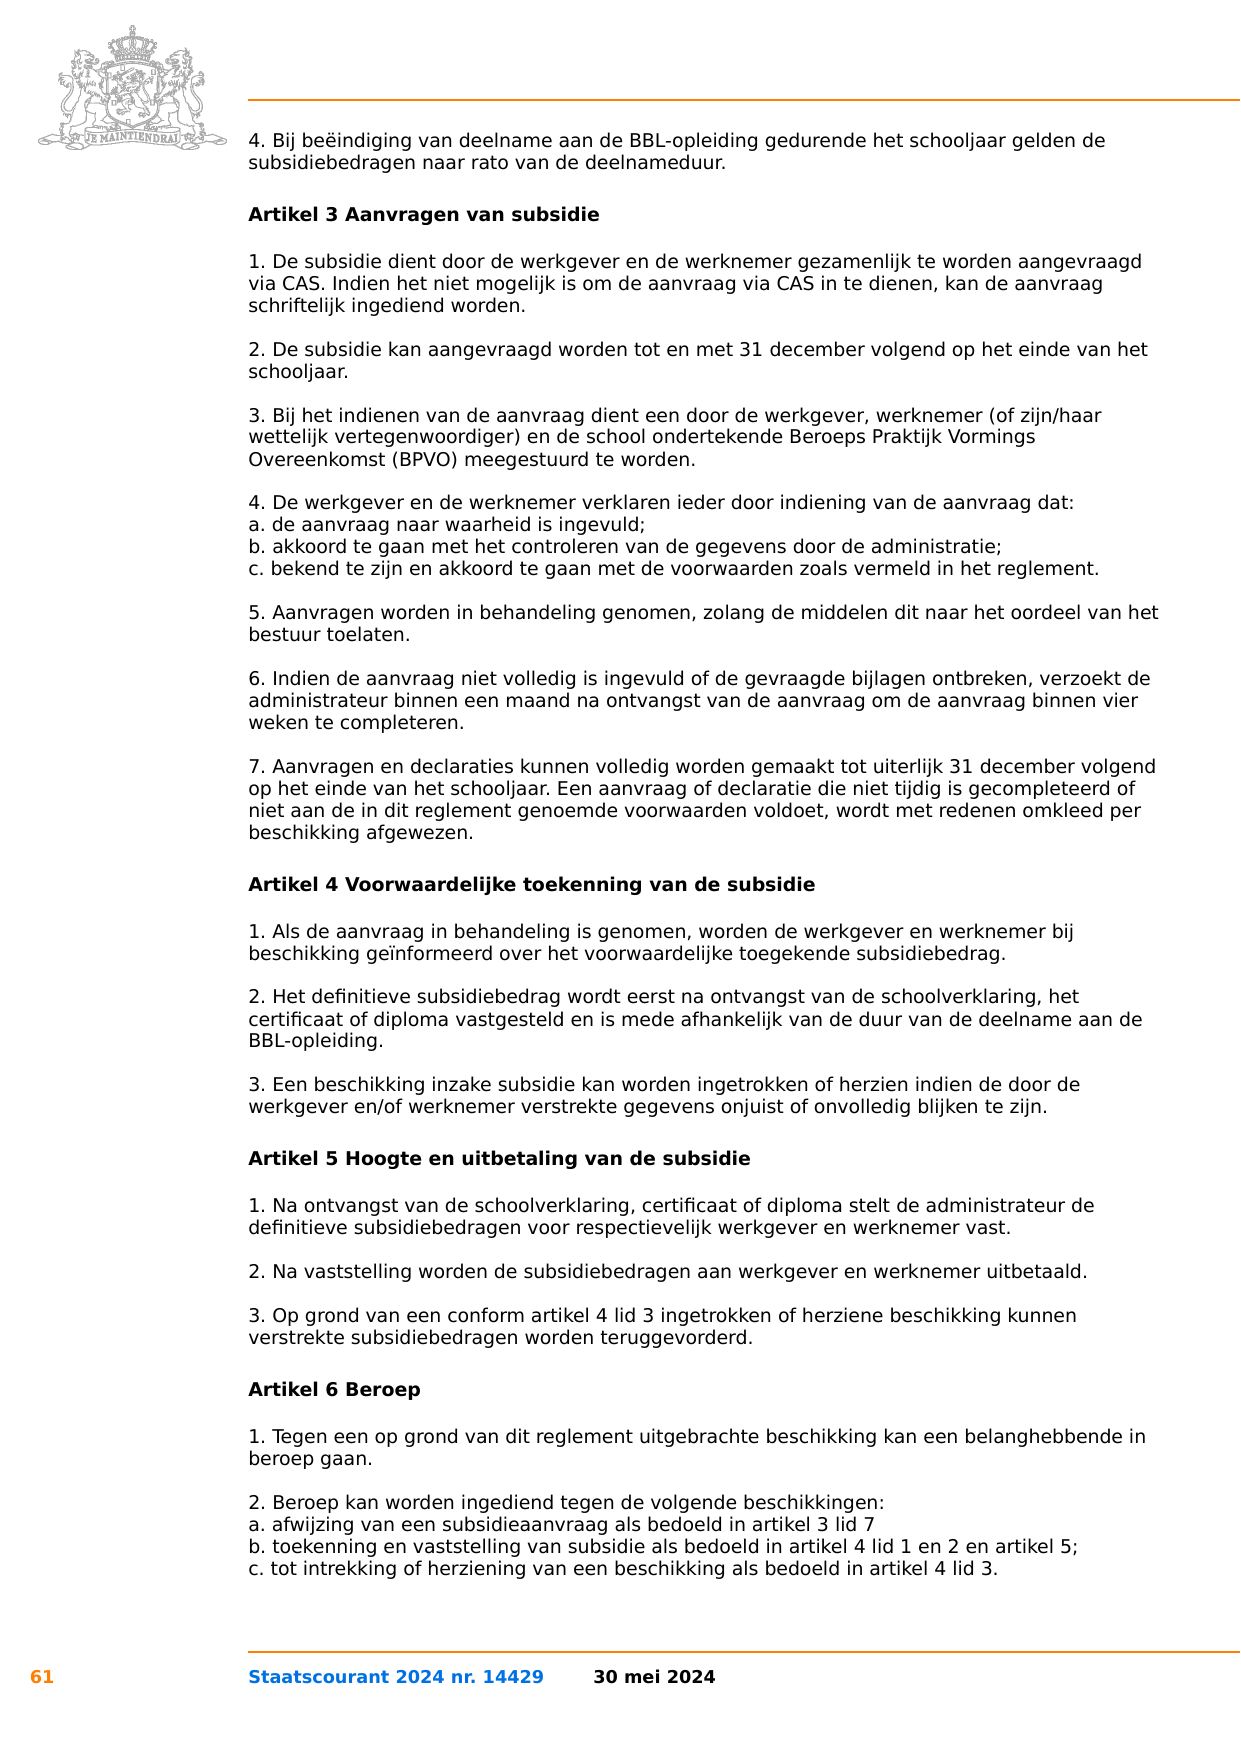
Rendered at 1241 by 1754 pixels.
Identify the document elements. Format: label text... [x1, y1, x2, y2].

text b. toekenning en vaststelling van subsidie als bedoeld in artikel 4 lid 1 en 2 en artikel 5; [248, 1536, 1163, 1558]
text 1. Tegen een op grond van dit reglement uitgebrachte beschikking kan een belanghebbende in beroep gaan. [248, 1426, 1163, 1470]
text 6. Indien de aanvraag niet volledig is ingevuld of de gevraagde bijlagen ontbreken, verzoekt de administrateur binnen een maand na ontvangst van de aanvraag om de aanvraag binnen vier weken te completeren. [248, 668, 1163, 734]
text 1. De subsidie dient door de werkgever en de werknemer gezamenlijk te worden aangevraagd via CAS. Indien het niet mogelijk is om de aanvraag via CAS in te dienen, kan de aanvraag schriftelijk ingediend worden. [248, 251, 1163, 317]
text 2. Beroep kan worden ingediend tegen de volgende beschikkingen: [248, 1492, 1163, 1514]
subtitle Artikel 5 Hoogte en uitbetaling van de subsidie [248, 1148, 1163, 1170]
text 1. Als de aanvraag in behandeling is genomen, worden de werkgever en werknemer bij [248, 921, 1163, 943]
text beschikking geïnformeerd over het voorwaardelijke toegekende subsidiebedrag. [248, 943, 1163, 964]
text 2. De subsidie kan aangevraagd worden tot en met 31 december volgend op het einde van het schooljaar. [248, 339, 1163, 383]
text 4. De werkgever en de werknemer verklaren ieder door indiening van de aanvraag dat: [248, 492, 1163, 514]
text c. bekend te zijn en akkoord te gaan met de voorwaarden zoals vermeld in het reglement. [248, 558, 1163, 580]
text a. de aanvraag naar waarheid is ingevuld; [248, 514, 1163, 536]
text 1. Na ontvangst van de schoolverklaring, certificaat of diploma stelt de administrateur de definitieve subsidiebedragen voor respectievelijk werkgever en werknemer vast. [248, 1195, 1163, 1239]
text 4. Bij beëindiging van deelname aan de BBL-opleiding gedurende het schooljaar gelden de subsidiebedragen naar rato van de deelnameduur. [248, 130, 1163, 174]
text c. tot intrekking of herziening van een beschikking als bedoeld in artikel 4 lid 3. [248, 1558, 1163, 1579]
text b. akkoord te gaan met het controleren van de gegevens door de administratie; [248, 536, 1163, 558]
subtitle Artikel 4 Voorwaardelijke toekenning van de subsidie [248, 874, 1163, 896]
subtitle Artikel 6 Beroep [248, 1379, 1163, 1401]
text 3. Een beschikking inzake subsidie kan worden ingetrokken of herzien indien de door de werkgever en/of werknemer verstrekte gegevens onjuist of onvolledig blijken te zijn. [248, 1074, 1163, 1118]
text 2. Na vaststelling worden de subsidiebedragen aan werkgever en werknemer uitbetaald. [248, 1261, 1163, 1283]
text 7. Aanvragen en declaraties kunnen volledig worden gemaakt tot uiterlijk 31 december volgend op het einde van het schooljaar. Een aanvraag of declaratie die niet tijdig is gecompleteerd of niet aan de in dit reglement genoemde voorwaarden voldoet, wordt met redenen omkleed per beschikking afgewezen. [248, 756, 1163, 844]
text 3. Bij het indienen van de aanvraag dient een door de werkgever, werknemer (of zijn/haar wettelijk vertegenwoordiger) en de school ondertekende Beroeps Praktijk Vormings Overeenkomst (BPVO) meegestuurd te worden. [248, 404, 1163, 470]
picture [38, 25, 227, 150]
subtitle Artikel 3 Aanvragen van subsidie [248, 204, 1163, 226]
text 2. Het definitieve subsidiebedrag wordt eerst na ontvangst van de schoolverklaring, het certificaat of diploma vastgesteld en is mede afhankelijk van de duur van de deelname aan de BBL-opleiding. [248, 986, 1163, 1052]
text a. afwijzing van een subsidieaanvraag als bedoeld in artikel 3 lid 7 [248, 1514, 1163, 1536]
text 3. Op grond van een conform artikel 4 lid 3 ingetrokken of herziene beschikking kunnen verstrekte subsidiebedragen worden teruggevorderd. [248, 1305, 1163, 1349]
text 5. Aanvragen worden in behandeling genomen, zolang de middelen dit naar het oordeel van het bestuur toelaten. [248, 602, 1163, 646]
